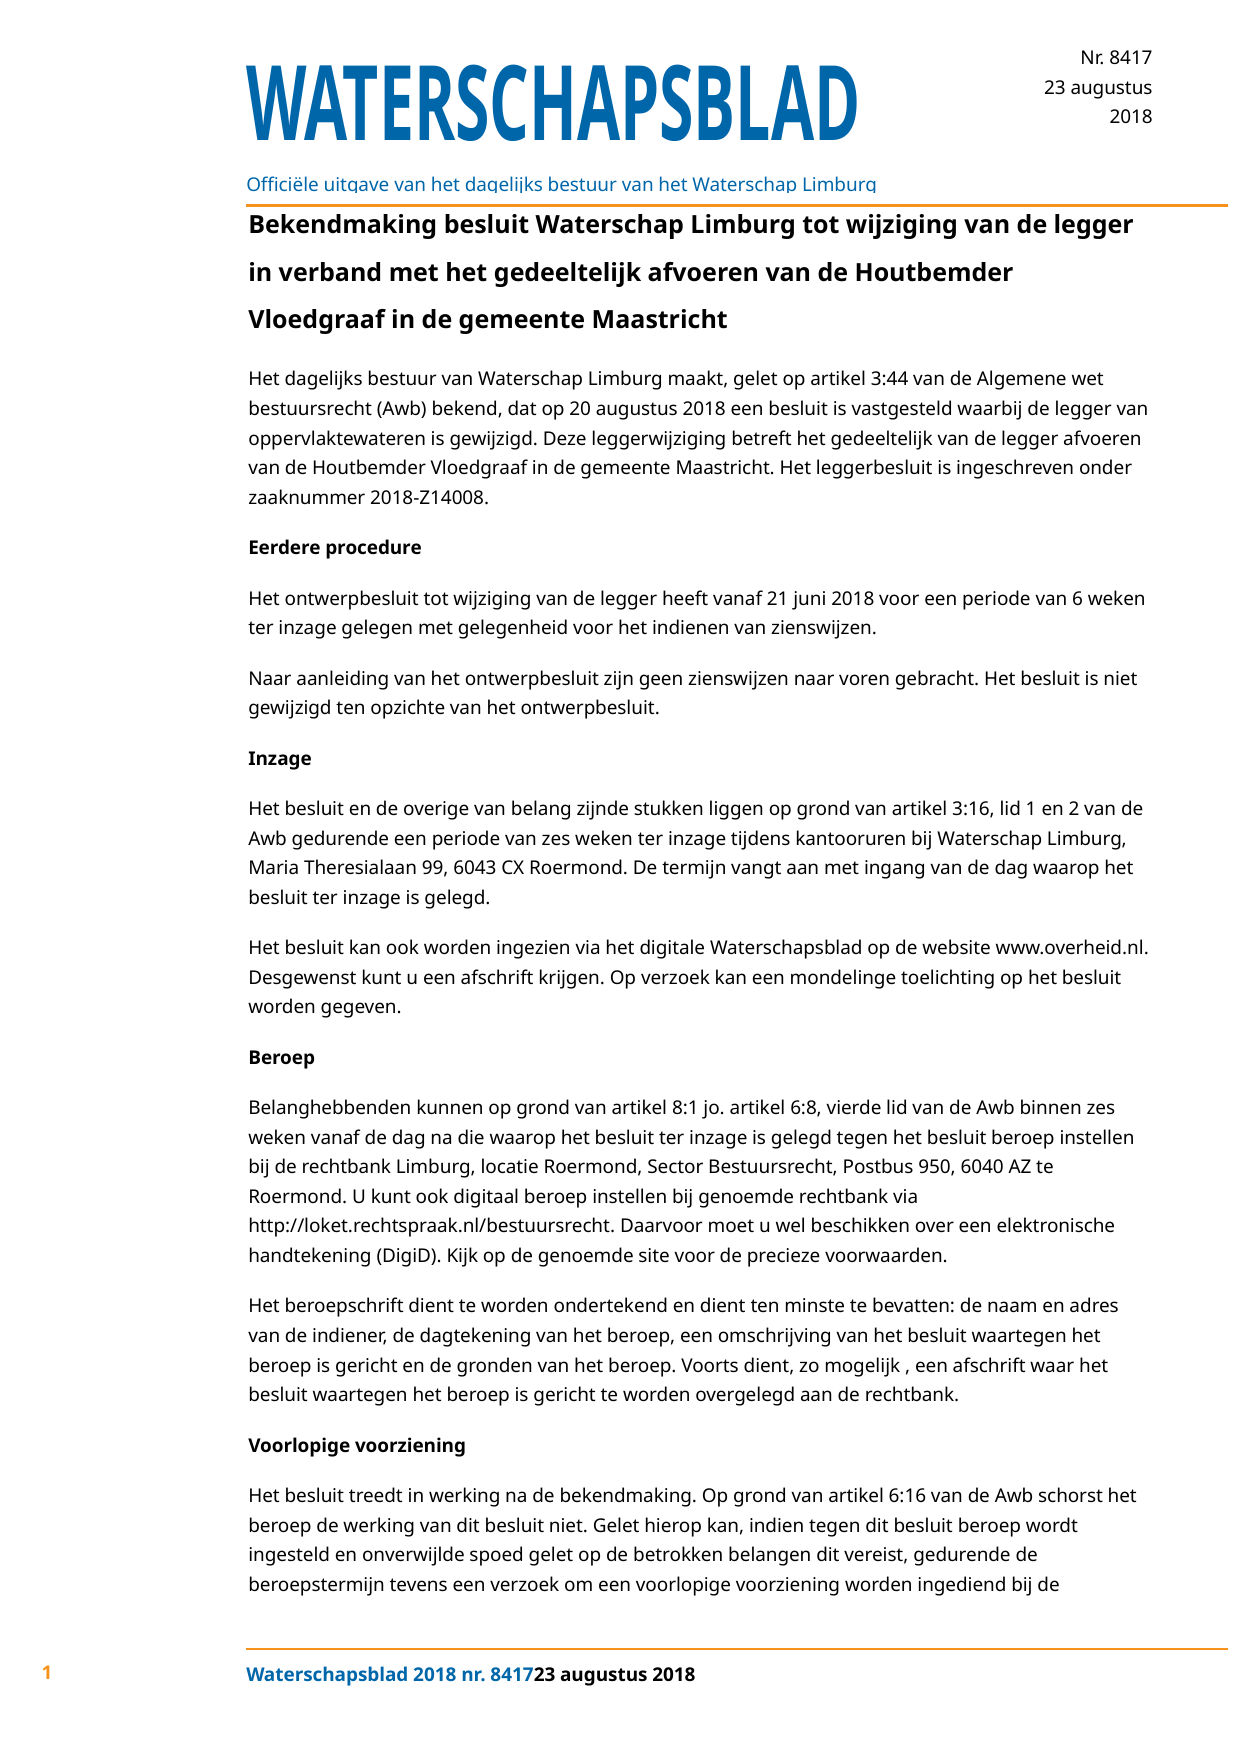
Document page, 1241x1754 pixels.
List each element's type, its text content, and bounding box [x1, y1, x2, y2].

text Het beroepschrift dient te worden ondertekend en dient ten minste te bevatten: de naam en adres van de indiener, de dagtekening van het beroep, een omschrijving van het besluit waartegen het beroep is gericht en de gronden van het beroep. Voorts dient, zo mogelijk , een afschrift waar het besluit waartegen het beroep is gericht te worden overgelegd aan de rechtbank. [248, 1293, 1152, 1407]
picture [41, 47, 231, 172]
text Het dagelijks bestuur van Waterschap Limburg maakt, gelet op artikel 3:44 van de Algemene wet bestuursrecht (Awb) bekend, dat op 20 augustus 2018 een besluit is vastgesteld waarbij de legger van oppervlaktewateren is gewijzigd. Deze leggerwijziging betreft het gedeeltelijk van de legger afvoeren van de Houtbemder Vloedgraaf in de gemeente Maastricht. Het leggerbesluit is ingeschreven onder zaaknummer 2018-Z14008. [248, 366, 1152, 509]
text Het besluit treedt in werking na de bekendmaking. Op grond van artikel 6:16 van de Awb schorst het beroep de werking van dit besluit niet. Gelet hierop kan, indien tegen dit besluit beroep wordt ingesteld en onverwijlde spoed gelet op de betrokken belangen dit vereist, gedurende de beroepstermijn tevens een verzoek om een voorlopige voorziening worden ingediend bij de [248, 1482, 1152, 1597]
text Voorlopige voorziening [248, 1432, 1152, 1457]
text Beroep [248, 1044, 1152, 1069]
text Het ontwerpbesluit tot wijziging van de legger heeft vanaf 21 juni 2018 voor een periode van 6 weken ter inzage gelegen met gelegenheid voor het indienen van zienswijzen. [248, 585, 1152, 640]
text Het besluit en de overige van belang zijnde stukken liggen op grond van artikel 3:16, lid 1 en 2 van de Awb gedurende een periode van zes weken ter inzage tijdens kantooruren bij Waterschap Limburg, Maria Theresialaan 99, 6043 CX Roermond. De termijn vangt aan met ingang van de dag waarop het besluit ter inzage is gelegd. [248, 795, 1152, 909]
text Eerdere procedure [248, 534, 1152, 560]
text Het besluit kan ook worden ingezien via het digitale Waterschapsblad op de website www.overheid.nl. Desgewenst kunt u een afschrift krijgen. Op verzoek kan een mondelinge toelichting op het besluit worden gegeven. [248, 934, 1152, 1019]
text Bekendmaking besluit Waterschap Limburg tot wijziging van de legger in verband met het gedeeltelijk afvoeren van de Houtbemder Vloedgraaf in de gemeente Maastricht [248, 207, 1152, 336]
text Naar aanleiding van het ontwerpbesluit zijn geen zienswijzen naar voren gebracht. Het besluit is niet gewijzigd ten opzichte van het ontwerpbesluit. [248, 665, 1152, 720]
text Belanghebbenden kunnen op grond van artikel 8:1 jo. artikel 6:8, vierde lid van de Awb binnen zes weken vanaf de dag na die waarop het besluit ter inzage is gelegd tegen het besluit beroep instellen bij de rechtbank Limburg, locatie Roermond, Sector Bestuursrecht, Postbus 950, 6040 AZ te Roermond. U kunt ook digitaal beroep instellen bij genoemde rechtbank via http://loket.rechtspraak.nl/bestuursrecht. Daarvoor moet u wel beschikken over een elektronische handtekening (DigiD). Kijk op de genoemde site voor de precieze voorwaarden. [248, 1094, 1152, 1268]
text Inzage [248, 745, 1152, 770]
